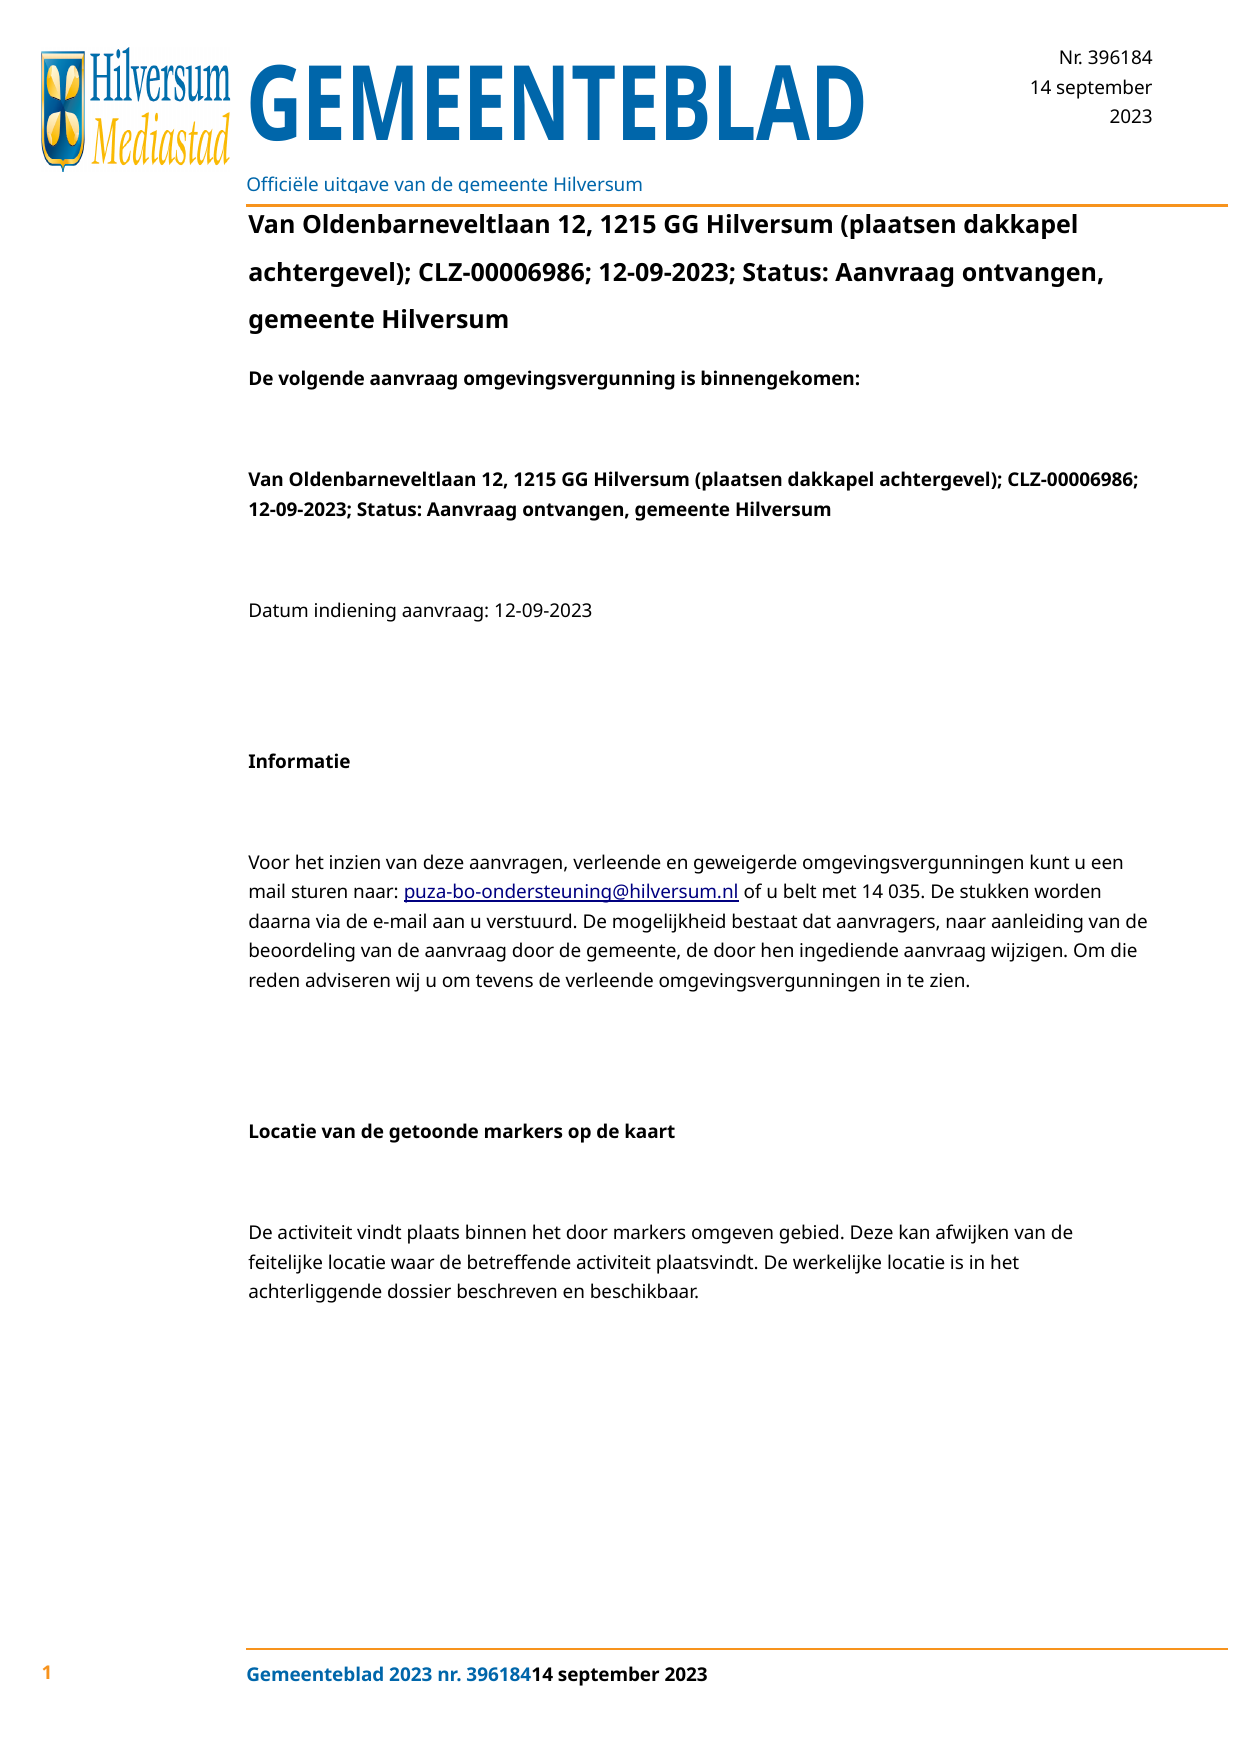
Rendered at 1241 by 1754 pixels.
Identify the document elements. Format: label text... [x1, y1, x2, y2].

text Locatie van de getoonde markers op de kaart [248, 1118, 1152, 1144]
text Van Oldenbarneveltlaan 12, 1215 GG Hilversum (plaatsen dakkapel achtergevel); CLZ-00006986; 12-09-2023; Status: Aanvraag ontvangen, gemeente Hilversum [248, 207, 1152, 336]
text De activiteit vindt plaats binnen het door markers omgeven gebied. Deze kan afwijken van de feitelijke locatie waar de betreffende activiteit plaatsvindt. De werkelijke locatie is in het achterliggende dossier beschreven en beschikbaar. [248, 1219, 1152, 1304]
text Datum indiening aanvraag: 12-09-2023 [248, 597, 1152, 622]
text Informatie [248, 748, 1152, 774]
text Voor het inzien van deze aanvragen, verleende en geweigerde omgevingsvergunningen kunt u een mail sturen naar: puza-bo-ondersteuning@hilversum.nl of u belt met 14 035. De stukken worden daarna via de e-mail aan u verstuurd. De mogelijkheid bestaat dat aanvragers, naar aanleiding van de beoordeling van de aanvraag door de gemeente, de door hen ingediende aanvraag wijzigen. Om die reden adviseren wij u om tevens de verleende omgevingsvergunningen in te zien. [248, 849, 1152, 993]
text De volgende aanvraag omgevingsvergunning is binnengekomen: [248, 366, 1152, 391]
picture [41, 47, 231, 172]
text Van Oldenbarneveltlaan 12, 1215 GG Hilversum (plaatsen dakkapel achtergevel); CLZ-00006986; 12-09-2023; Status: Aanvraag ontvangen, gemeente Hilversum [248, 466, 1152, 522]
